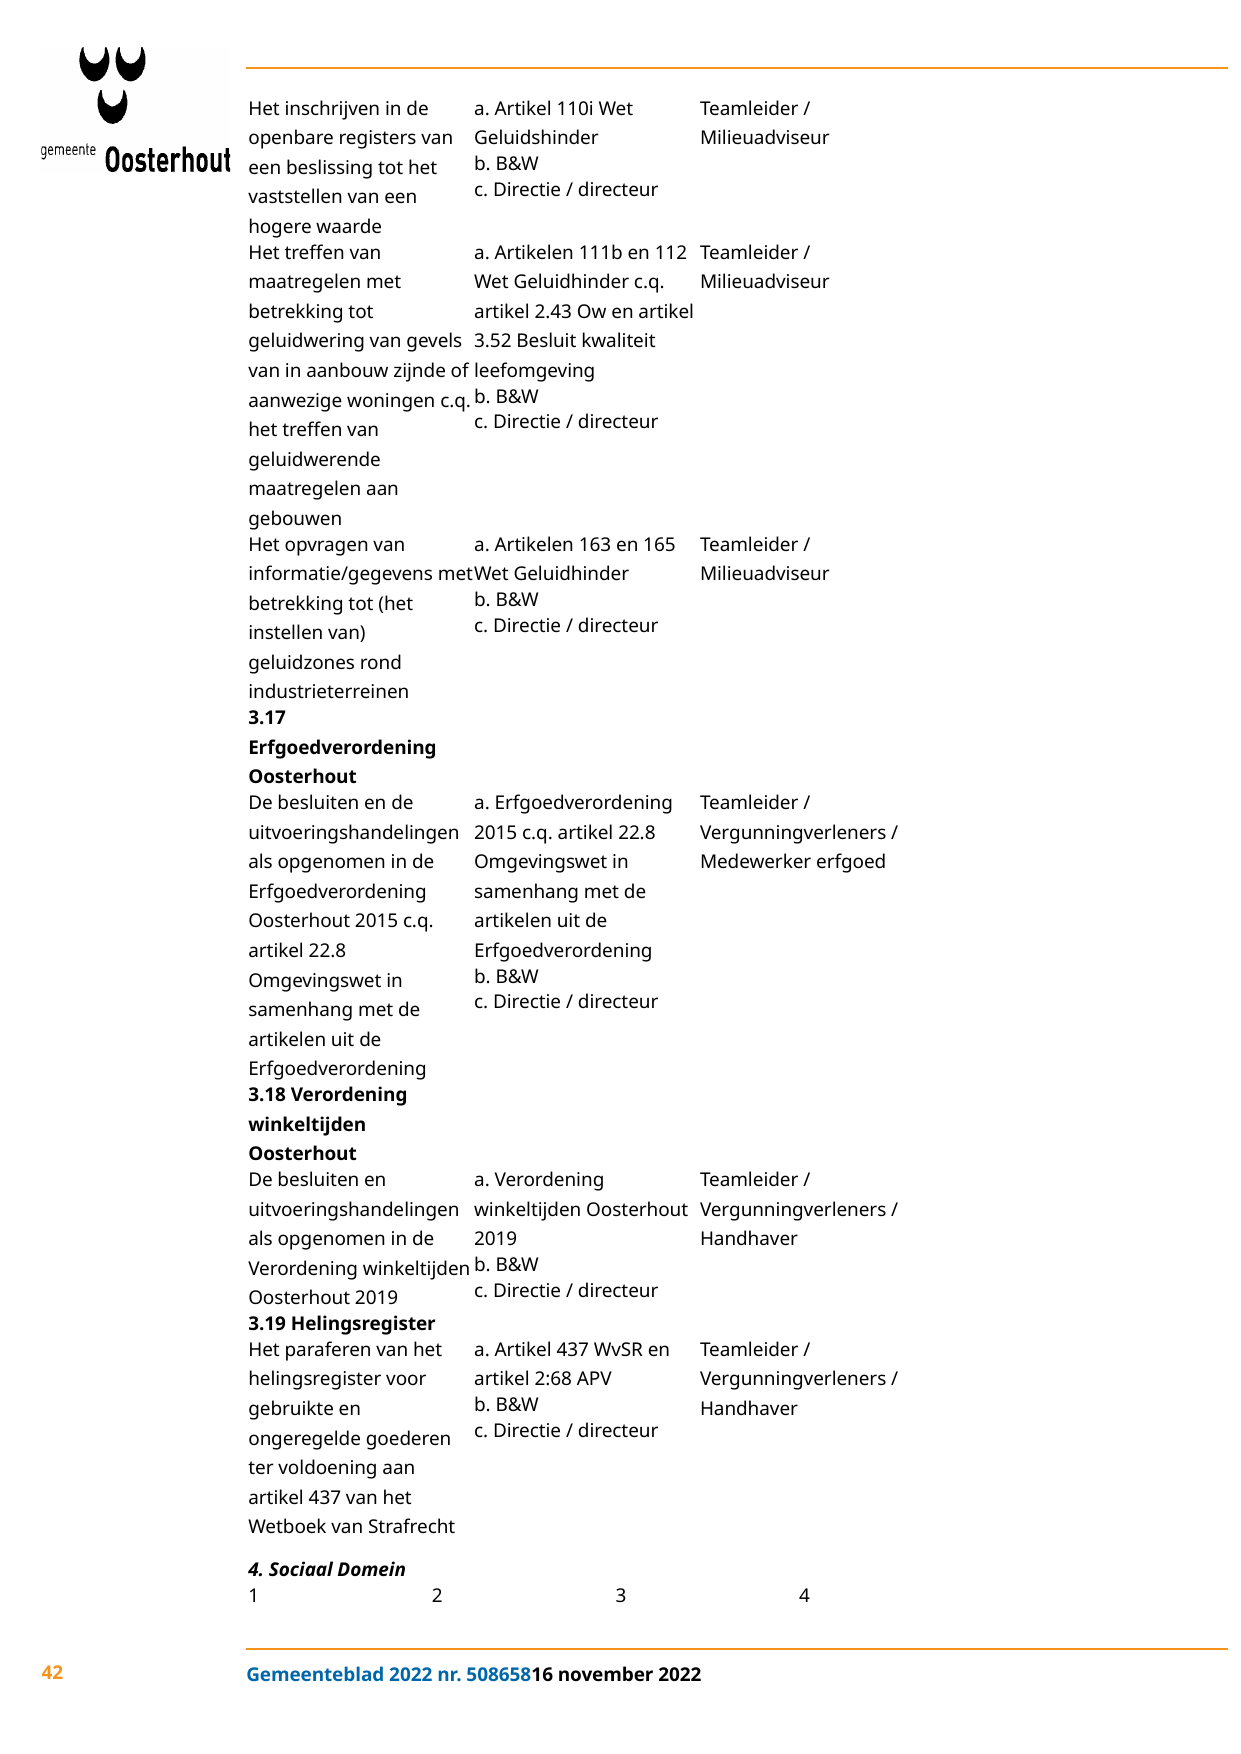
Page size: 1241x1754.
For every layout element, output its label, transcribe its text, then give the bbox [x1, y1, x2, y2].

table_cell a. Artikelen 111b en 112 Wet Geluidhinder c.q. artikel 2.43 Ow en artikel 3.52 Besluit kwaliteit leefomgeving [474, 239, 700, 383]
table_cell b. B&W [474, 383, 700, 409]
table_cell Het treffen van maatregelen met betrekking tot geluidwering van gevels van in aanbouw zijnde of aanwezige woningen c.q. het treffen van geluidwerende maatregelen aan gebouwen [248, 239, 474, 531]
table_cell [926, 1336, 1152, 1539]
table_cell [926, 95, 1152, 239]
table_cell Teamleider / Milieuadviseur [700, 531, 926, 704]
table_cell [700, 705, 926, 789]
table_cell c. Directie / directeur [474, 612, 700, 704]
table_cell c. Directie / directeur [474, 1417, 700, 1539]
table_cell [926, 531, 1152, 704]
table_cell [926, 789, 1152, 1081]
table_cell De besluiten en de uitvoeringshandelingen als opgenomen in de Erfgoedverordening Oosterhout 2015 c.q. artikel 22.8 Omgevingswet in samenhang met de artikelen uit de Erfgoedverordening [248, 789, 474, 1081]
table_cell Het inschrijven in de openbare registers van een beslissing tot het vaststellen van een hogere waarde [248, 95, 474, 239]
table_cell Het opvragen van informatie/gegevens met betrekking tot (het instellen van) geluidzones rond industrieterreinen [248, 531, 474, 704]
table_cell Teamleider / Milieuadviseur [700, 95, 926, 239]
table_cell [926, 239, 1152, 531]
table_cell [474, 705, 700, 789]
table_cell Het paraferen van het helingsregister voor gebruikte en ongeregelde goederen ter voldoening aan artikel 437 van het Wetboek van Strafrecht [248, 1336, 474, 1539]
table_cell [926, 1166, 1152, 1310]
table_cell 3.19 Helingsregister [248, 1310, 474, 1336]
table_header 1 [248, 1582, 432, 1608]
table_cell a. Artikel 437 WvSR en artikel 2:68 APV [474, 1336, 700, 1391]
table_cell Teamleider / Vergunningverleners / Handhaver [700, 1166, 926, 1310]
table_cell c. Directie / directeur [474, 176, 700, 239]
table_cell De besluiten en uitvoeringshandelingen als opgenomen in de Verordening winkeltijden Oosterhout 2019 [248, 1166, 474, 1310]
table_cell b. B&W [474, 1391, 700, 1417]
table_cell a. Artikel 110i Wet Geluidshinder [474, 95, 700, 150]
table_cell b. B&W [474, 1251, 700, 1277]
picture [41, 47, 231, 172]
table_cell [926, 1081, 1152, 1166]
table_cell 3.18 Verordening winkeltijden Oosterhout [248, 1081, 474, 1166]
table_header 2 [432, 1582, 615, 1608]
table_header 4 [799, 1582, 1152, 1608]
table_cell [700, 1081, 926, 1166]
table_cell 3.17 Erfgoedverordening Oosterhout [248, 705, 474, 789]
table_cell b. B&W [474, 150, 700, 176]
table_header 3 [615, 1582, 799, 1608]
table_cell Teamleider / Vergunningverleners / Medewerker erfgoed [700, 789, 926, 1081]
table_cell [474, 1310, 700, 1336]
text 4. Sociaal Domein [248, 1556, 1152, 1582]
table_cell b. B&W [474, 586, 700, 612]
table_cell a. Verordening winkeltijden Oosterhout 2019 [474, 1166, 700, 1251]
table_cell [474, 1081, 700, 1166]
table_cell c. Directie / directeur [474, 989, 700, 1081]
table_cell c. Directie / directeur [474, 409, 700, 531]
table_cell a. Artikelen 163 en 165 Wet Geluidhinder [474, 531, 700, 586]
table_cell c. Directie / directeur [474, 1277, 700, 1310]
table_cell [700, 1310, 926, 1336]
table_cell b. B&W [474, 963, 700, 989]
table_cell Teamleider / Milieuadviseur [700, 239, 926, 531]
table_cell a. Erfgoedverordening 2015 c.q. artikel 22.8 Omgevingswet in samenhang met de artikelen uit de Erfgoedverordening [474, 789, 700, 963]
table_cell Teamleider / Vergunningverleners / Handhaver [700, 1336, 926, 1539]
table_cell [926, 1310, 1152, 1336]
table_cell [926, 705, 1152, 789]
